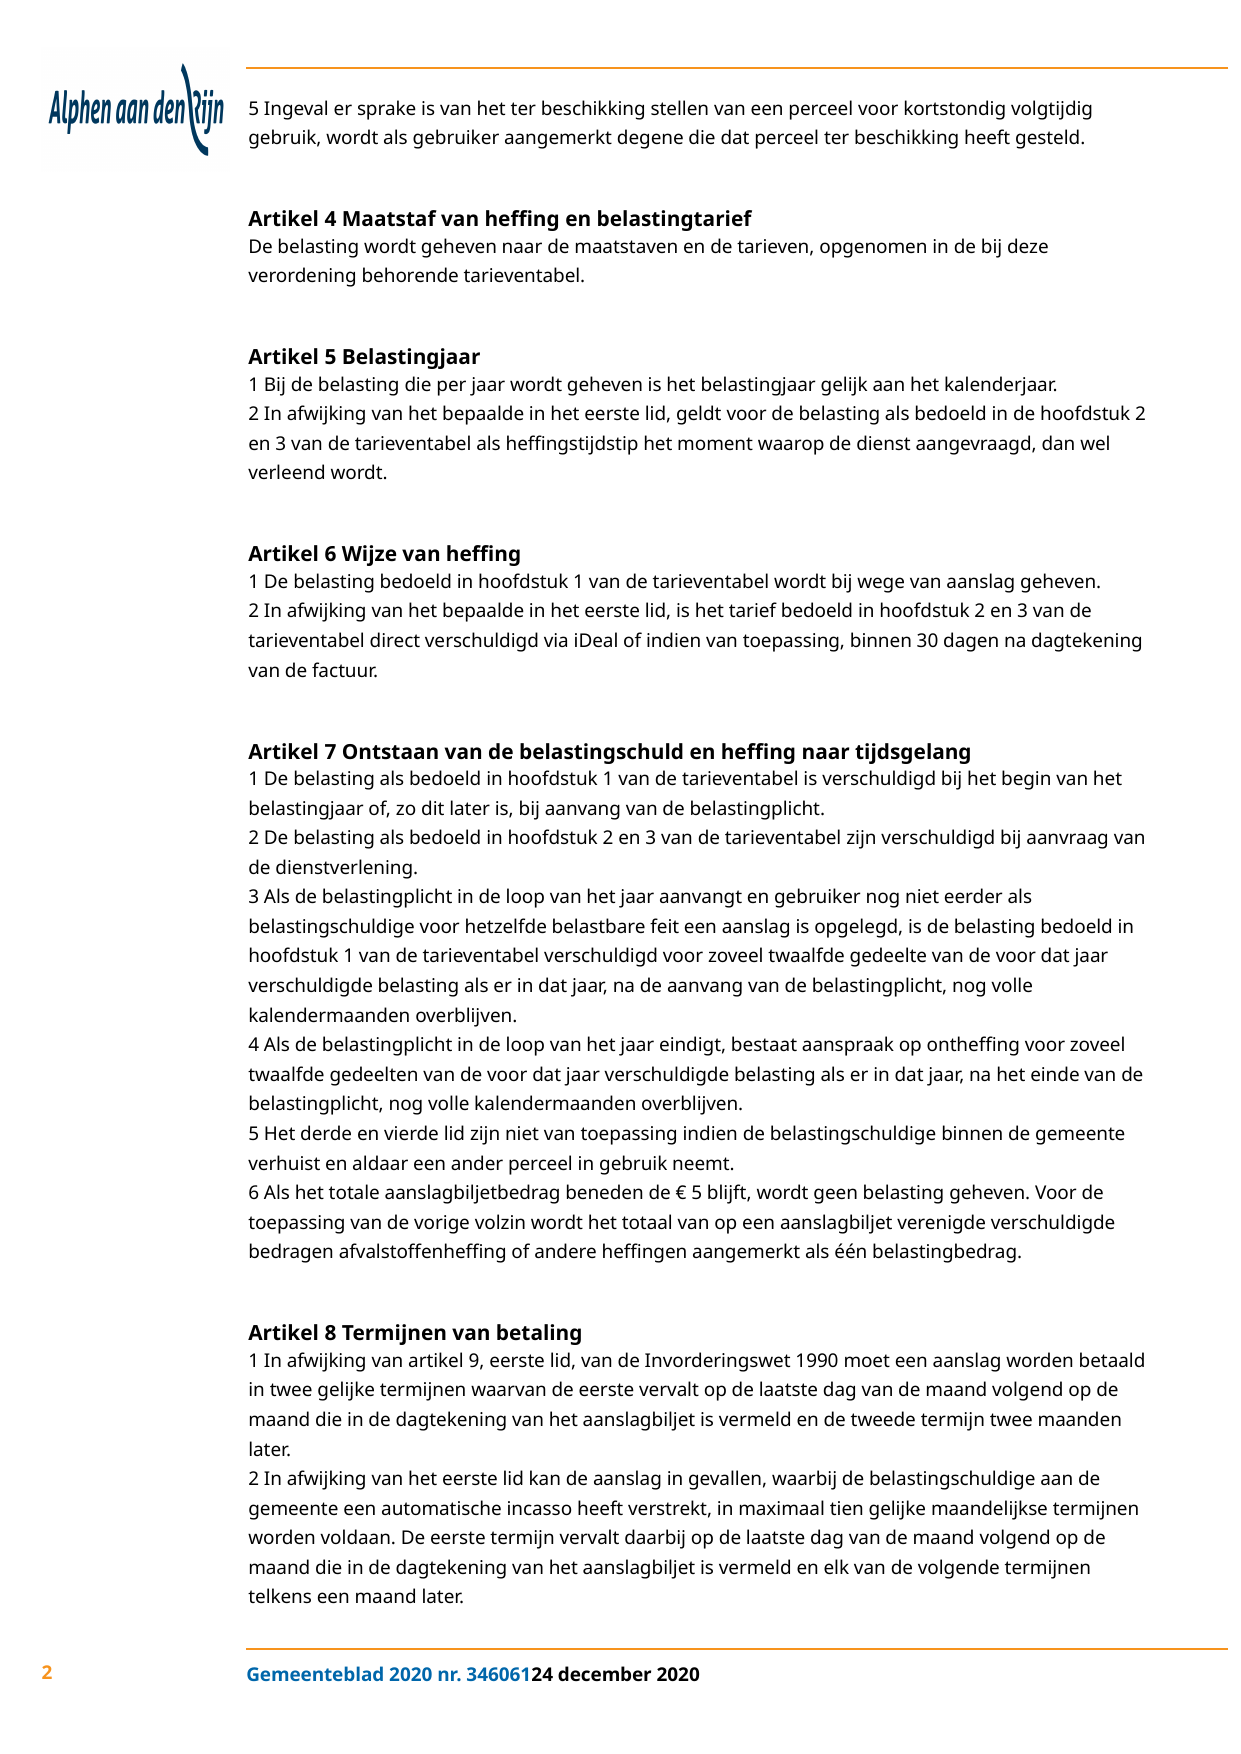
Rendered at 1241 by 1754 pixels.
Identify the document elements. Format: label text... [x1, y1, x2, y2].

text 4 Als de belastingplicht in de loop van het jaar eindigt, bestaat aanspraak op ontheffing voor zoveel twaalfde gedeelten van de voor dat jaar verschuldigde belasting als er in dat jaar, na het einde van de belastingplicht, nog volle kalendermaanden overblijven. [248, 1031, 1152, 1116]
text Artikel 6 Wijze van heffing [248, 539, 1152, 568]
text 1 De belasting bedoeld in hoofdstuk 1 van de tarieventabel wordt bij wege van aanslag geheven. [248, 568, 1152, 594]
text 2 In afwijking van het eerste lid kan de aanslag in gevallen, waarbij de belastingschuldige aan de gemeente een automatische incasso heeft verstrekt, in maximaal tien gelijke maandelijkse termijnen worden voldaan. De eerste termijn vervalt daarbij op de laatste dag van de maand volgend op de maand die in de dagtekening van het aanslagbiljet is vermeld en elk van de volgende termijnen telkens een maand later. [248, 1465, 1152, 1609]
text 5 Ingeval er sprake is van het ter beschikking stellen van een perceel voor kortstondig volgtijdig gebruik, wordt als gebruiker aangemerkt degene die dat perceel ter beschikking heeft gesteld. [248, 95, 1152, 150]
text Artikel 7 Ontstaan van de belastingschuld en heffing naar tijdsgelang [248, 737, 1152, 765]
text De belasting wordt geheven naar de maatstaven en de tarieven, opgenomen in de bij deze verordening behorende tarieventabel. [248, 233, 1152, 288]
text 5 Het derde en vierde lid zijn niet van toepassing indien de belastingschuldige binnen de gemeente verhuist en aldaar een ander perceel in gebruik neemt. [248, 1120, 1152, 1176]
text 2 In afwijking van het bepaalde in het eerste lid, is het tarief bedoeld in hoofdstuk 2 en 3 van de tarieventabel direct verschuldigd via iDeal of indien van toepassing, binnen 30 dagen na dagtekening van de factuur. [248, 598, 1152, 682]
text Artikel 8 Termijnen van betaling [248, 1318, 1152, 1347]
text Artikel 5 Belastingjaar [248, 342, 1152, 371]
picture [41, 47, 231, 172]
text 2 In afwijking van het bepaalde in het eerste lid, geldt voor de belasting als bedoeld in de hoofdstuk 2 en 3 van de tarieventabel als heffingstijdstip het moment waarop de dienst aangevraagd, dan wel verleend wordt. [248, 400, 1152, 485]
text 2 De belasting als bedoeld in hoofdstuk 2 en 3 van de tarieventabel zijn verschuldigd bij aanvraag van de dienstverlening. [248, 824, 1152, 880]
text 6 Als het totale aanslagbiljetbedrag beneden de € 5 blijft, wordt geen belasting geheven. Voor de toepassing van de vorige volzin wordt het totaal van op een aanslagbiljet verenigde verschuldigde bedragen afvalstoffenheffing of andere heffingen aangemerkt als één belastingbedrag. [248, 1179, 1152, 1264]
text 1 In afwijking van artikel 9, eerste lid, van de Invorderingswet 1990 moet een aanslag worden betaald in twee gelijke termijnen waarvan de eerste vervalt op de laatste dag van de maand volgend op de maand die in de dagtekening van het aanslagbiljet is vermeld en de tweede termijn twee maanden later. [248, 1347, 1152, 1461]
text 1 De belasting als bedoeld in hoofdstuk 1 van de tarieventabel is verschuldigd bij het begin van het belastingjaar of, zo dit later is, bij aanvang van de belastingplicht. [248, 765, 1152, 821]
text Artikel 4 Maatstaf van heffing en belastingtarief [248, 204, 1152, 233]
text 1 Bij de belasting die per jaar wordt geheven is het belastingjaar gelijk aan het kalenderjaar. [248, 371, 1152, 397]
text 3 Als de belastingplicht in de loop van het jaar aanvangt en gebruiker nog niet eerder als belastingschuldige voor hetzelfde belastbare feit een aanslag is opgelegd, is de belasting bedoeld in hoofdstuk 1 van de tarieventabel verschuldigd voor zoveel twaalfde gedeelte van de voor dat jaar verschuldigde belasting als er in dat jaar, na de aanvang van de belastingplicht, nog volle kalendermaanden overblijven. [248, 883, 1152, 1028]
